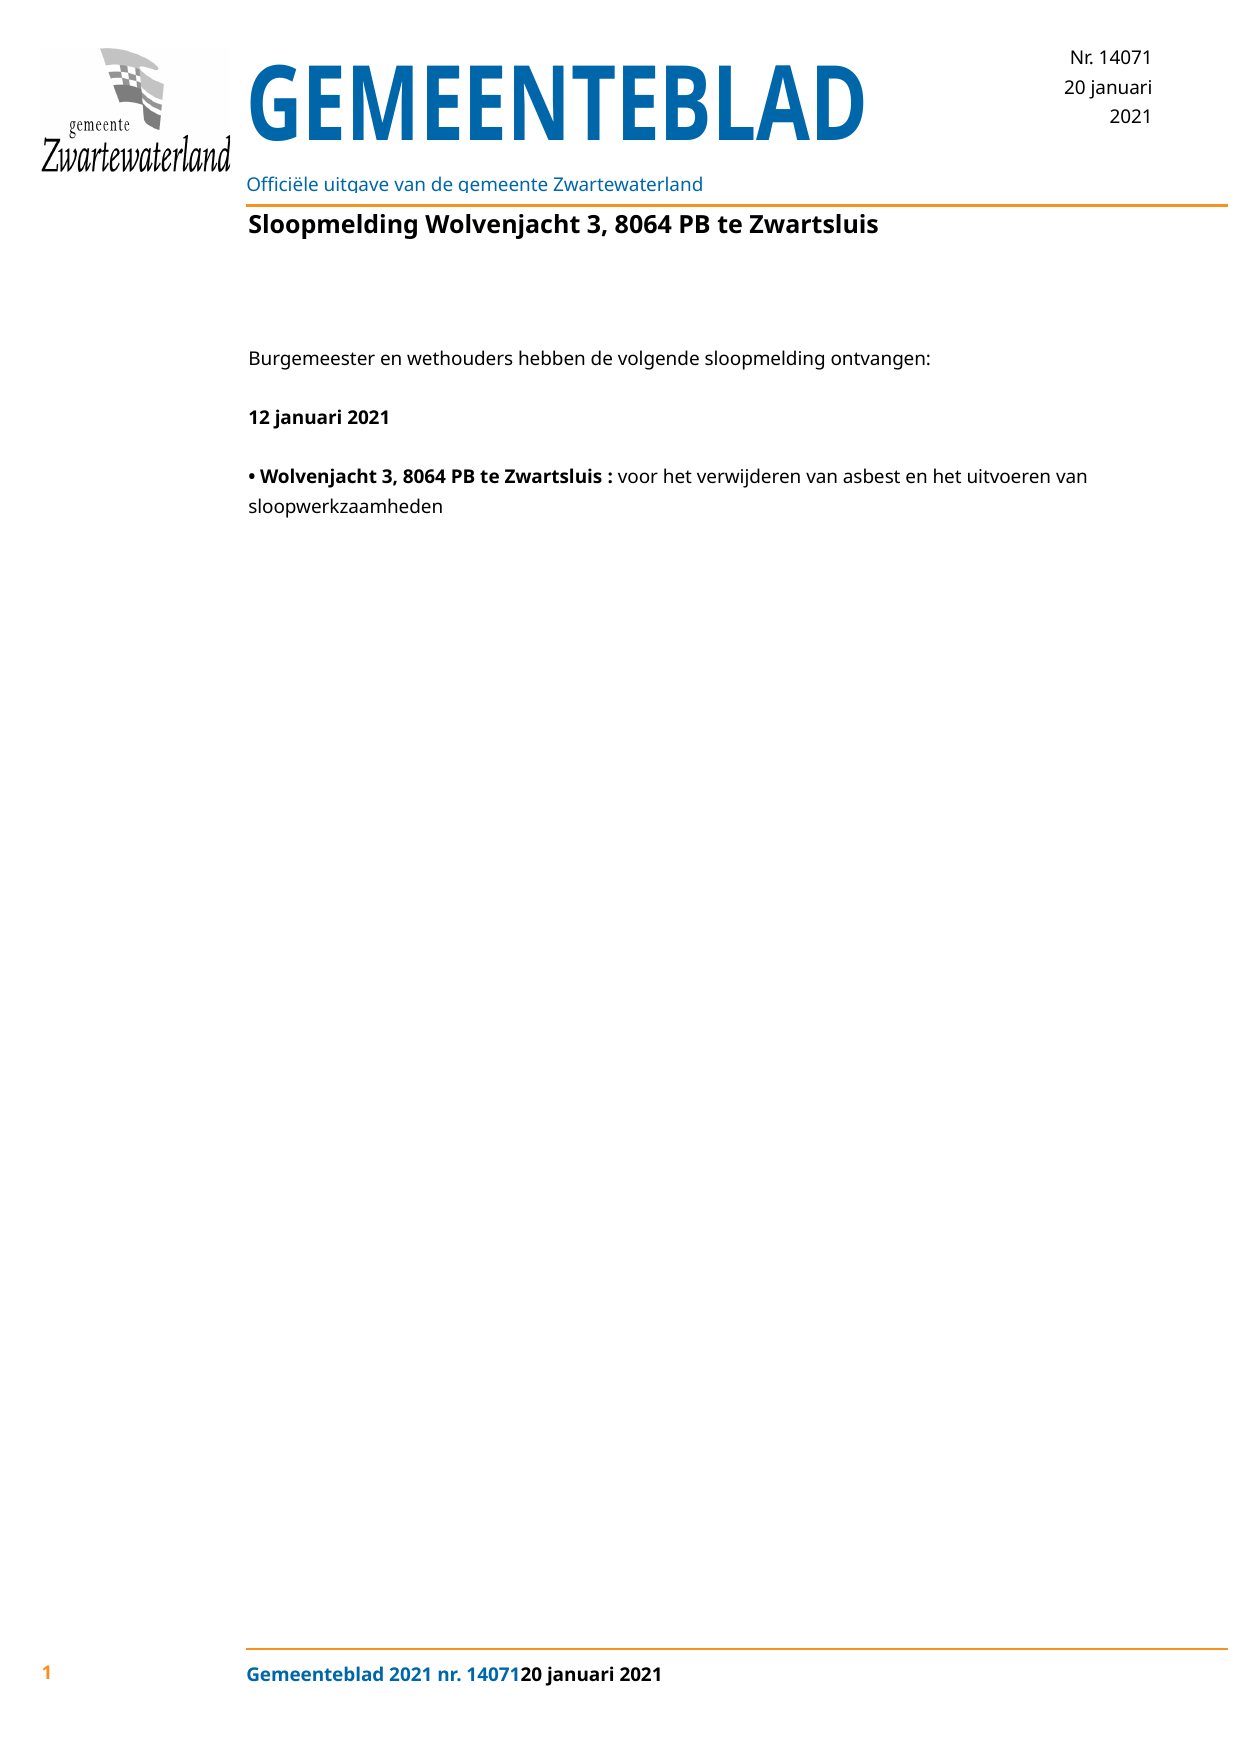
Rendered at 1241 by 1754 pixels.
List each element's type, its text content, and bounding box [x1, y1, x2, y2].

text 12 januari 2021 [248, 404, 1152, 430]
text Sloopmelding Wolvenjacht 3, 8064 PB te Zwartsluis [248, 207, 1152, 241]
text Burgemeester en wethouders hebben de volgende sloopmelding ontvangen: [248, 345, 1152, 371]
text • Wolvenjacht 3, 8064 PB te Zwartsluis : voor het verwijderen van asbest en het uitvoeren van sloopwerkzaamheden [248, 464, 1152, 519]
picture [41, 47, 231, 172]
